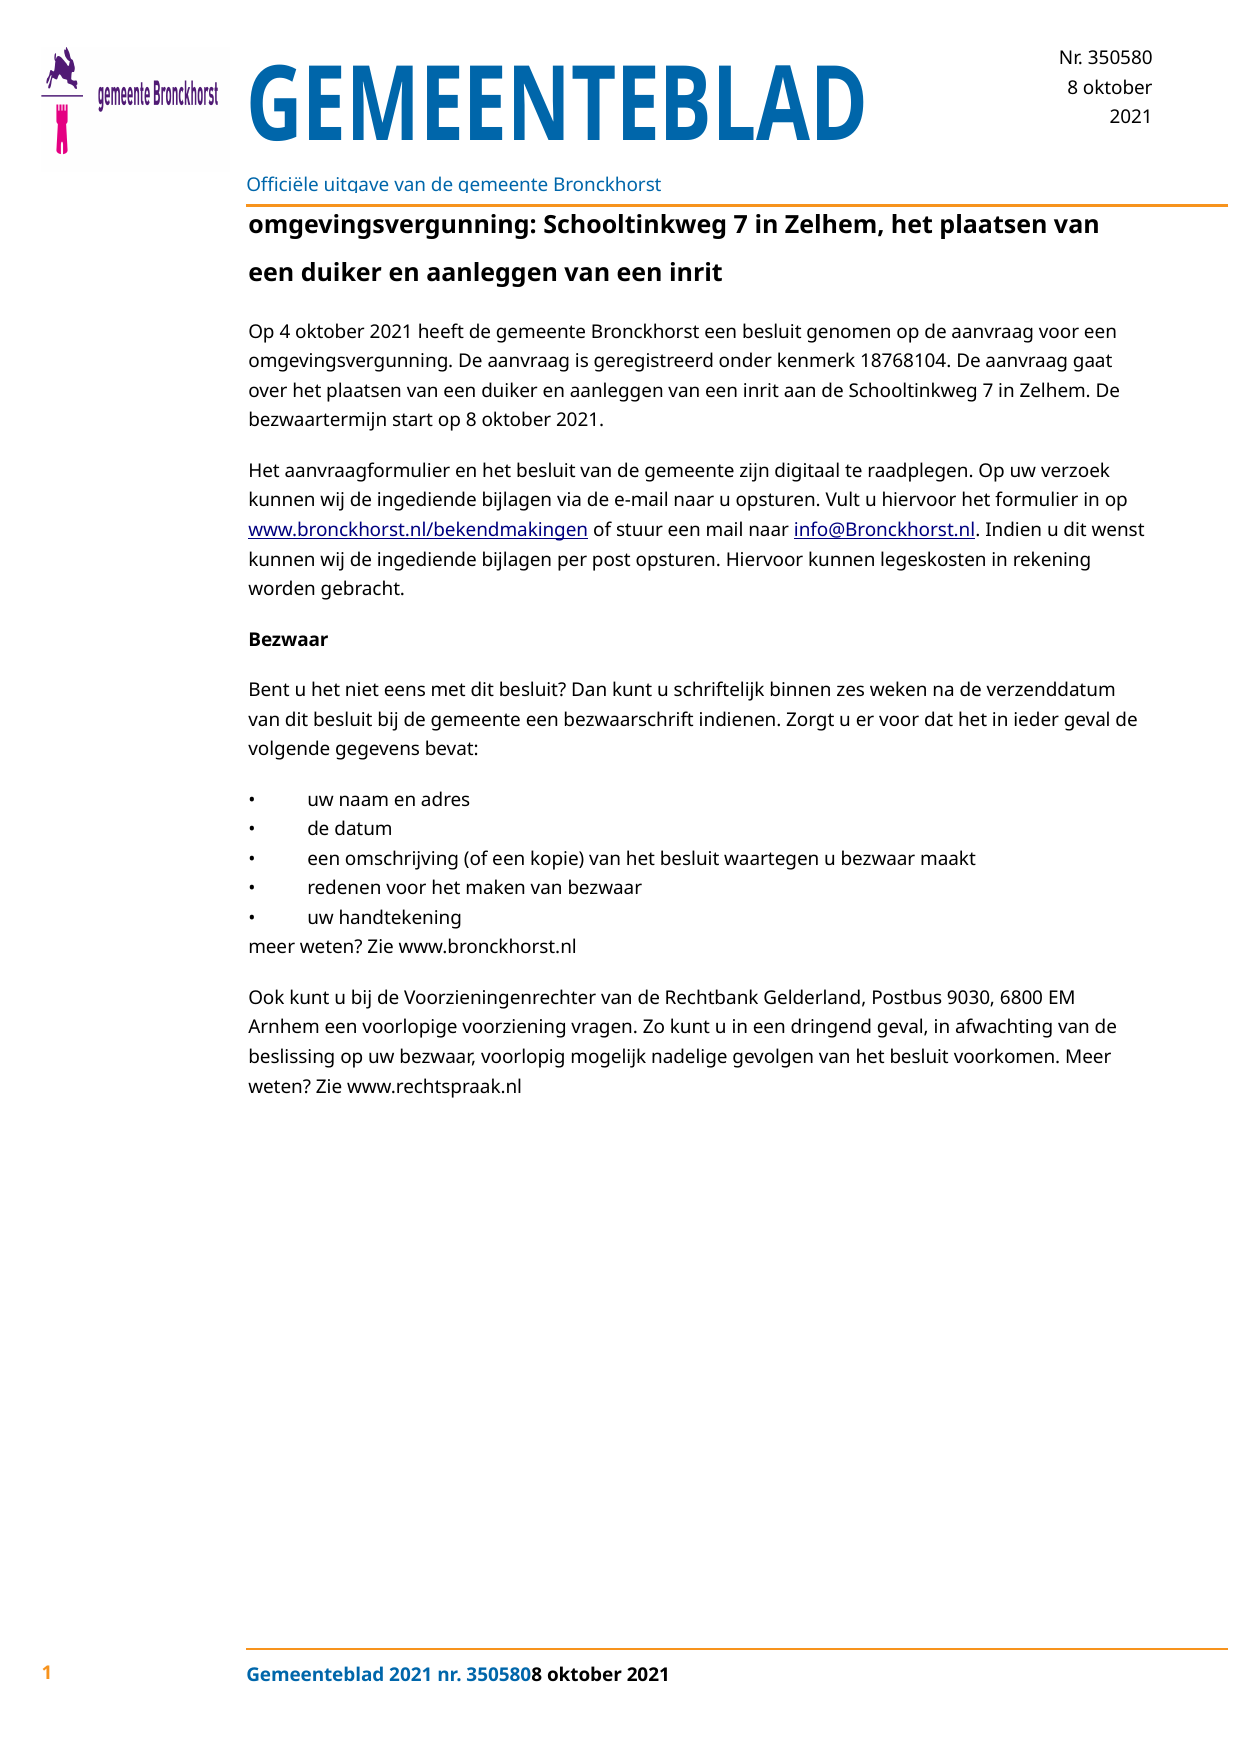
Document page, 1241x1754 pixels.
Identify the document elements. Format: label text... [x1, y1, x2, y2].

text Het aanvraagformulier en het besluit van de gemeente zijn digitaal te raadplegen. Op uw verzoek kunnen wij de ingediende bijlagen via de e-mail naar u opsturen. Vult u hiervoor het formulier in op www.bronckhorst.nl/bekendmakingen of stuur een mail naar info@Bronckhorst.nl. Indien u dit wenst kunnen wij de ingediende bijlagen per post opsturen. Hiervoor kunnen legeskosten in rekening worden gebracht. [248, 457, 1152, 601]
text meer weten? Zie www.bronckhorst.nl [248, 934, 1152, 959]
list uw handtekening [248, 904, 1152, 930]
list een omschrijving (of een kopie) van het besluit waartegen u bezwaar maakt [248, 845, 1152, 871]
text Bent u het niet eens met dit besluit? Dan kunt u schriftelijk binnen zes weken na de verzenddatum van dit besluit bij de gemeente een bezwaarschrift indienen. Zorgt u er voor dat het in ieder geval de volgende gegevens bevat: [248, 676, 1152, 761]
text Ook kunt u bij de Voorzieningenrechter van de Rechtbank Gelderland, Postbus 9030, 6800 EM Arnhem een voorlopige voorziening vragen. Zo kunt u in een dringend geval, in afwachting van de beslissing op uw bezwaar, voorlopig mogelijk nadelige gevolgen van het besluit voorkomen. Meer weten? Zie www.rechtspraak.nl [248, 984, 1152, 1099]
text Bezwaar [248, 626, 1152, 652]
text Op 4 oktober 2021 heeft de gemeente Bronckhorst een besluit genomen op de aanvraag voor een omgevingsvergunning. De aanvraag is geregistreerd onder kenmerk 18768104. De aanvraag gaat over het plaatsen van een duiker en aanleggen van een inrit aan de Schooltinkweg 7 in Zelhem. De bezwaartermijn start op 8 oktober 2021. [248, 318, 1152, 432]
picture [41, 47, 231, 172]
text omgevingsvergunning: Schooltinkweg 7 in Zelhem, het plaatsen van een duiker en aanleggen van een inrit [248, 207, 1152, 288]
list redenen voor het maken van bezwaar [248, 874, 1152, 900]
list uw naam en adres [248, 786, 1152, 812]
list de datum [248, 815, 1152, 841]
